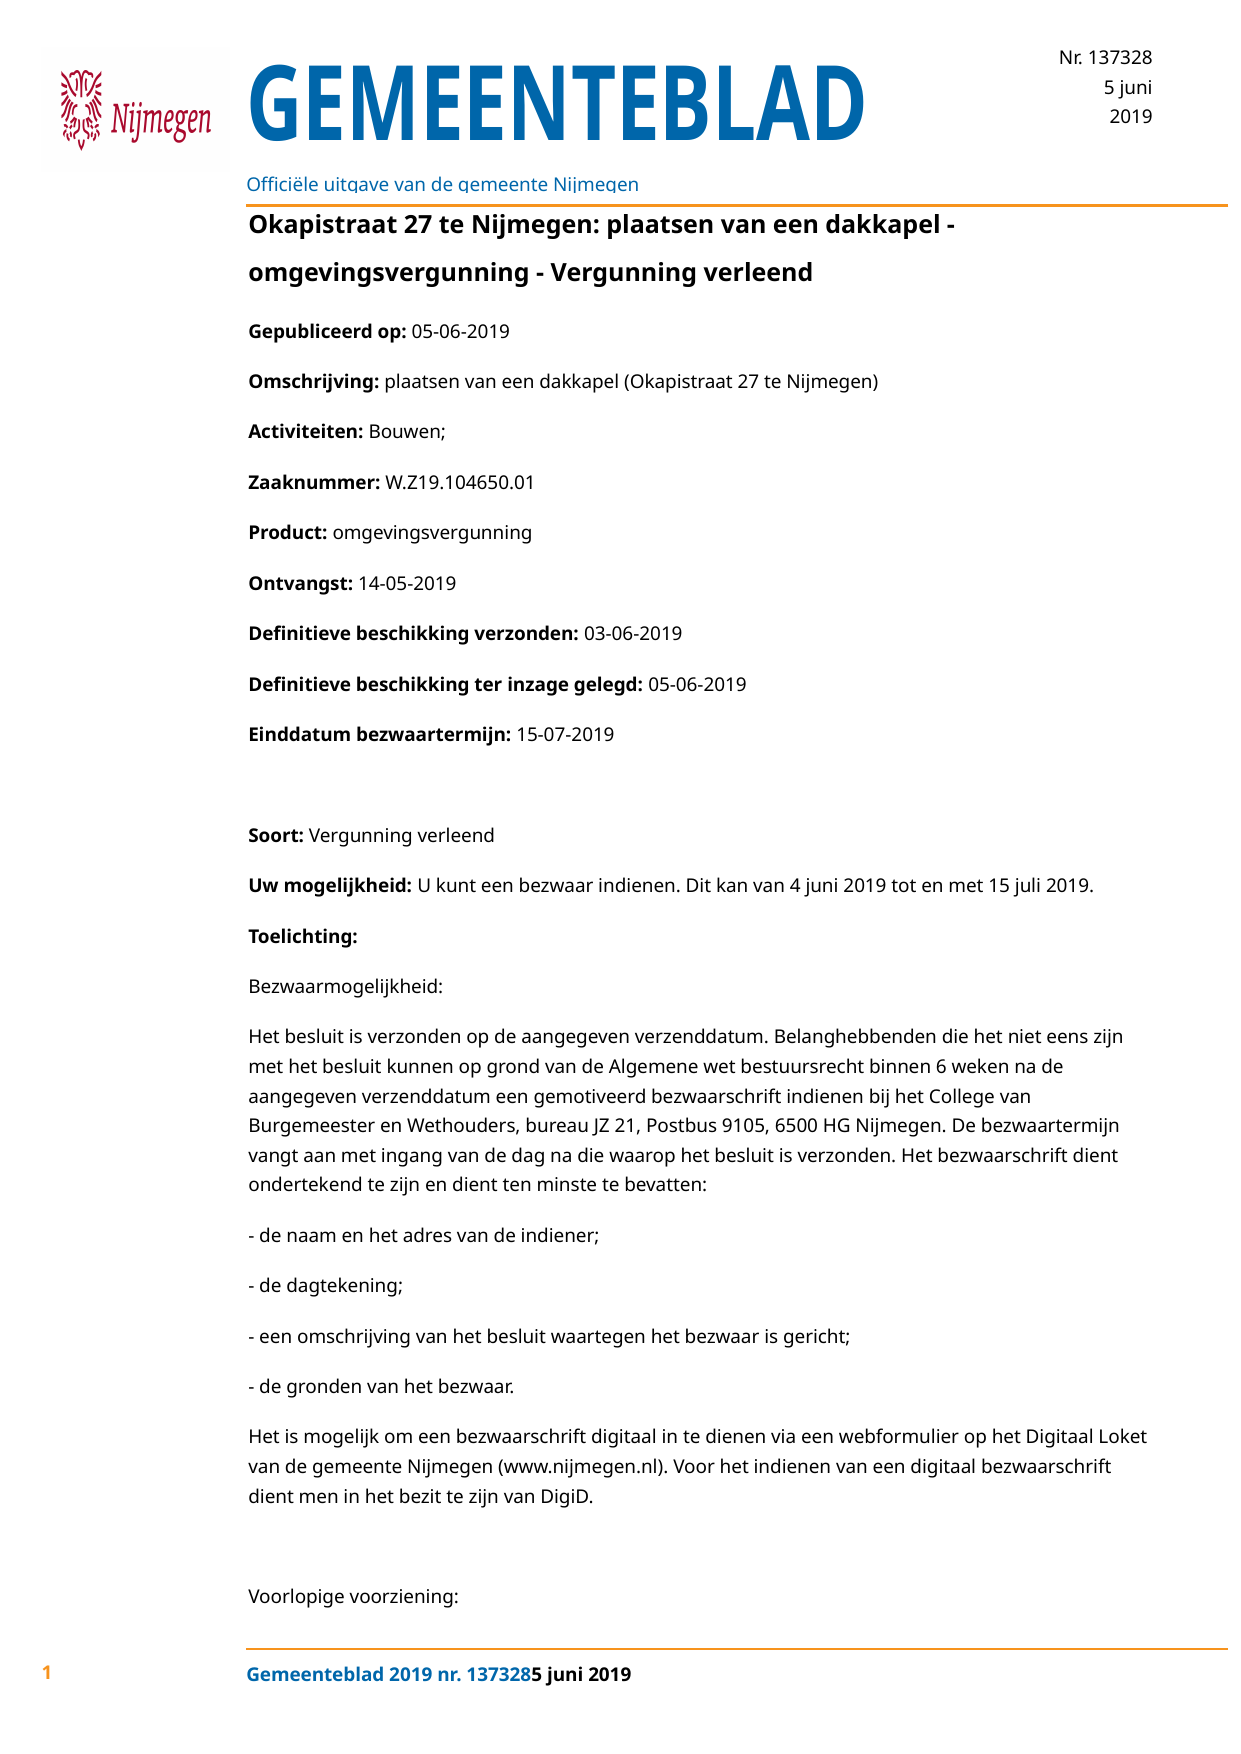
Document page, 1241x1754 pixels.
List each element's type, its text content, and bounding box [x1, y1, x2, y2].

text Activiteiten: Bouwen; [248, 419, 1152, 444]
text - de naam en het adres van de indiener; [248, 1222, 1152, 1248]
text Omschrijving: plaatsen van een dakkapel (Okapistraat 27 te Nijmegen) [248, 368, 1152, 394]
text Okapistraat 27 te Nijmegen: plaatsen van een dakkapel - omgevingsvergunning - Vergunning verleend [248, 207, 1152, 288]
text Product: omgevingsvergunning [248, 519, 1152, 545]
text Uw mogelijkheid: U kunt een bezwaar indienen. Dit kan van 4 juni 2019 tot en met 15 juli 2019. [248, 872, 1152, 898]
text - de gronden van het bezwaar. [248, 1373, 1152, 1399]
text Zaaknummer: W.Z19.104650.01 [248, 469, 1152, 495]
picture [41, 47, 231, 172]
text Het is mogelijk om een bezwaarschrift digitaal in te dienen via een webformulier op het Digitaal Loket van de gemeente Nijmegen (www.nijmegen.nl). Voor het indienen van een digitaal bezwaarschrift dient men in het bezit te zijn van DigiD. [248, 1424, 1152, 1509]
text - een omschrijving van het besluit waartegen het bezwaar is gericht; [248, 1323, 1152, 1349]
text Ontvangst: 14-05-2019 [248, 570, 1152, 596]
text Soort: Vergunning verleend [248, 822, 1152, 848]
text Voorlopige voorziening: [248, 1584, 1152, 1609]
text Einddatum bezwaartermijn: 15-07-2019 [248, 721, 1152, 747]
text - de dagtekening; [248, 1272, 1152, 1298]
text Bezwaarmogelijkheid: [248, 973, 1152, 999]
text Definitieve beschikking verzonden: 03-06-2019 [248, 620, 1152, 646]
text Definitieve beschikking ter inzage gelegd: 05-06-2019 [248, 671, 1152, 697]
text Gepubliceerd op: 05-06-2019 [248, 318, 1152, 344]
text Toelichting: [248, 923, 1152, 949]
text Het besluit is verzonden op de aangegeven verzenddatum. Belanghebbenden die het niet eens zijn met het besluit kunnen op grond van de Algemene wet bestuursrecht binnen 6 weken na de aangegeven verzenddatum een gemotiveerd bezwaarschrift indienen bij het College van Burgemeester en Wethouders, bureau JZ 21, Postbus 9105, 6500 HG Nijmegen. De bezwaartermijn vangt aan met ingang van de dag na die waarop het besluit is verzonden. Het bezwaarschrift dient ondertekend te zijn en dient ten minste te bevatten: [248, 1024, 1152, 1197]
